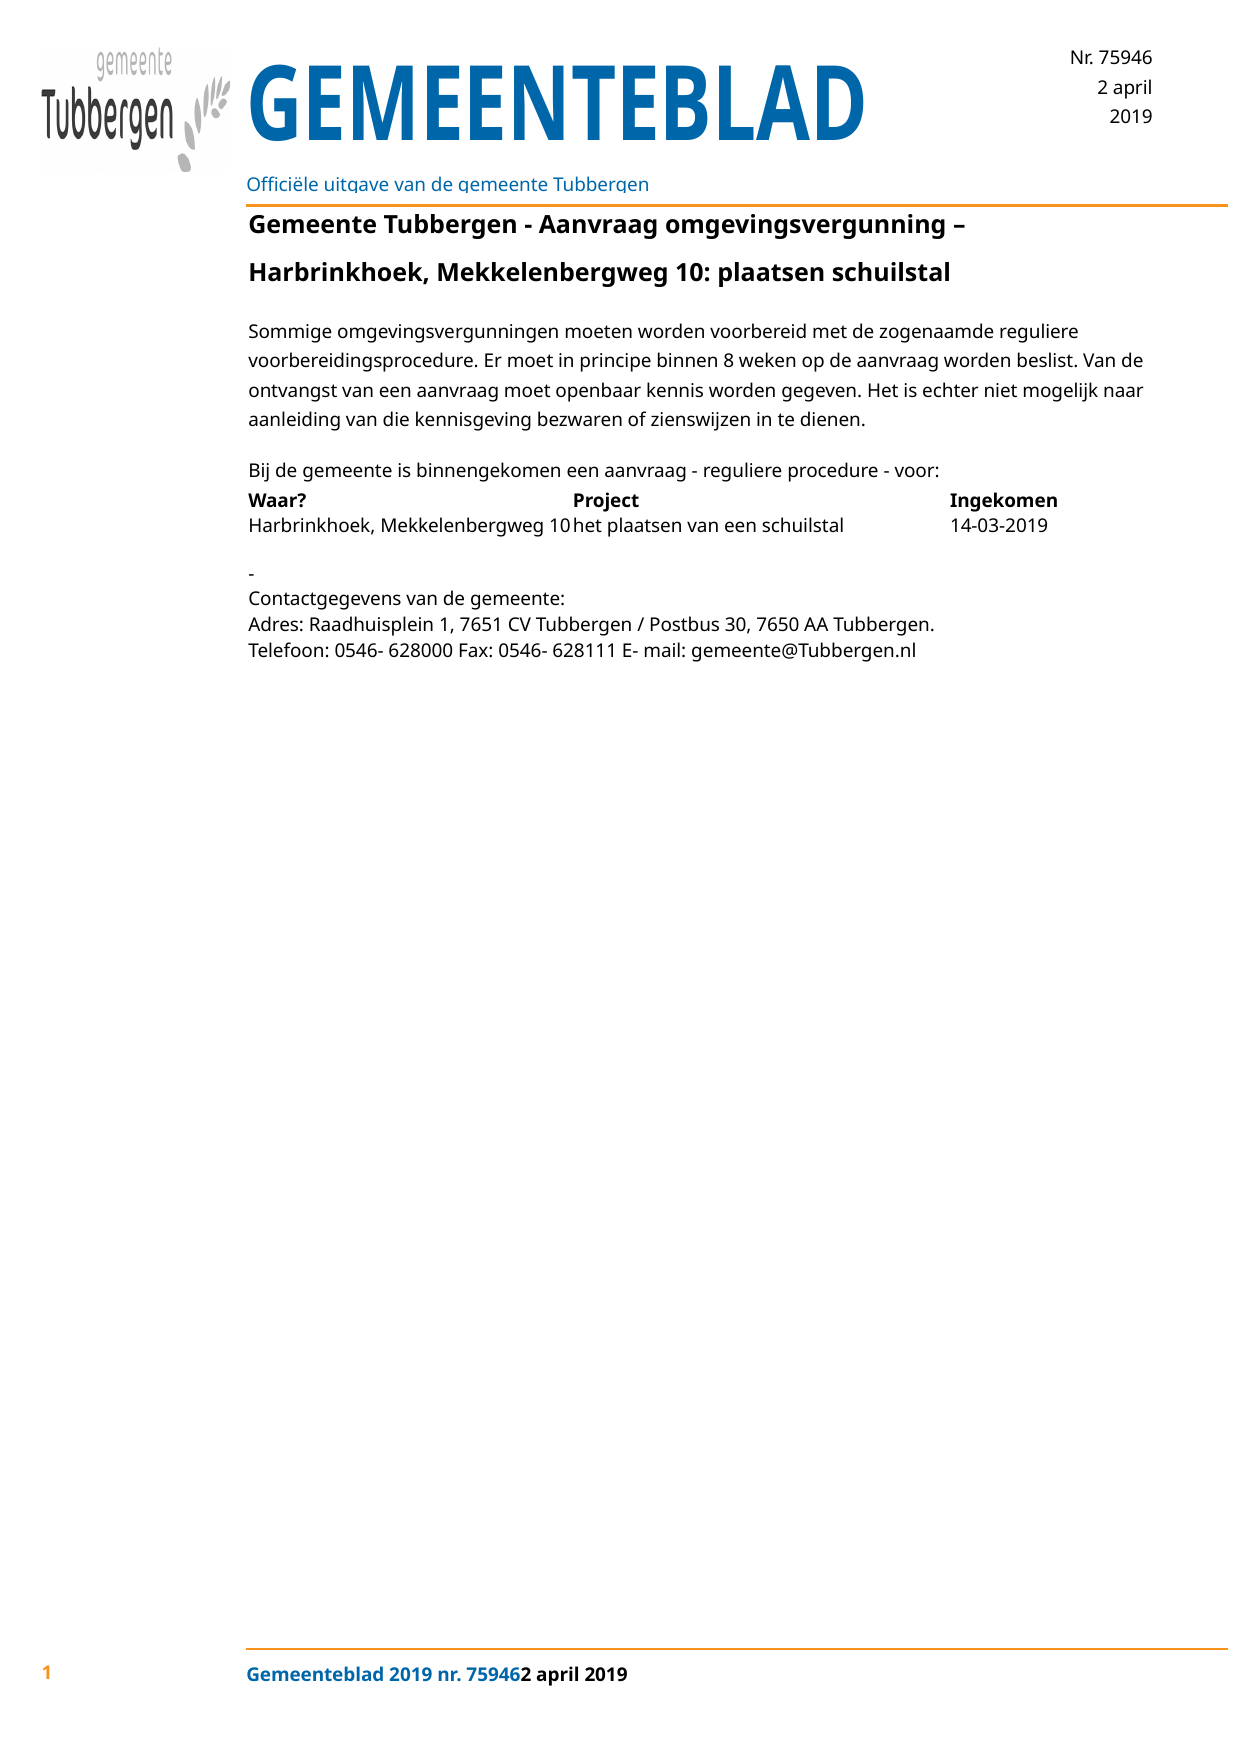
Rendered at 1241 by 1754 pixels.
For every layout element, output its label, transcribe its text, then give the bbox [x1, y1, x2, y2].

text Contactgegevens van de gemeente: [248, 585, 1152, 611]
table_cell het plaatsen van een schuilstal [573, 513, 950, 538]
table_header Project [573, 487, 950, 512]
text Gemeente Tubbergen - Aanvraag omgevingsvergunning – Harbrinkhoek, Mekkelenbergweg 10: plaatsen schuilstal [248, 207, 1152, 288]
picture [41, 47, 231, 172]
text Telefoon: 0546- 628000 Fax: 0546- 628111 E- mail: gemeente@Tubbergen.nl [248, 637, 1152, 663]
text - [248, 560, 1152, 585]
text Sommige omgevingsvergunningen moeten worden voorbereid met de zogenaamde reguliere voorbereidingsprocedure. Er moet in principe binnen 8 weken op de aanvraag worden beslist. Van de ontvangst van een aanvraag moet openbaar kennis worden gegeven. Het is echter niet mogelijk naar aanleiding van die kennisgeving bezwaren of zienswijzen in te dienen. [248, 318, 1152, 432]
text Bij de gemeente is binnengekomen een aanvraag - reguliere procedure - voor: [248, 457, 1152, 483]
table_header Waar? [248, 487, 573, 512]
table_cell 14-03-2019 [950, 513, 1152, 538]
text Adres: Raadhuisplein 1, 7651 CV Tubbergen / Postbus 30, 7650 AA Tubbergen. [248, 611, 1152, 637]
table_cell Harbrinkhoek, Mekkelenbergweg 10 [248, 513, 573, 538]
table_header Ingekomen [950, 487, 1152, 512]
